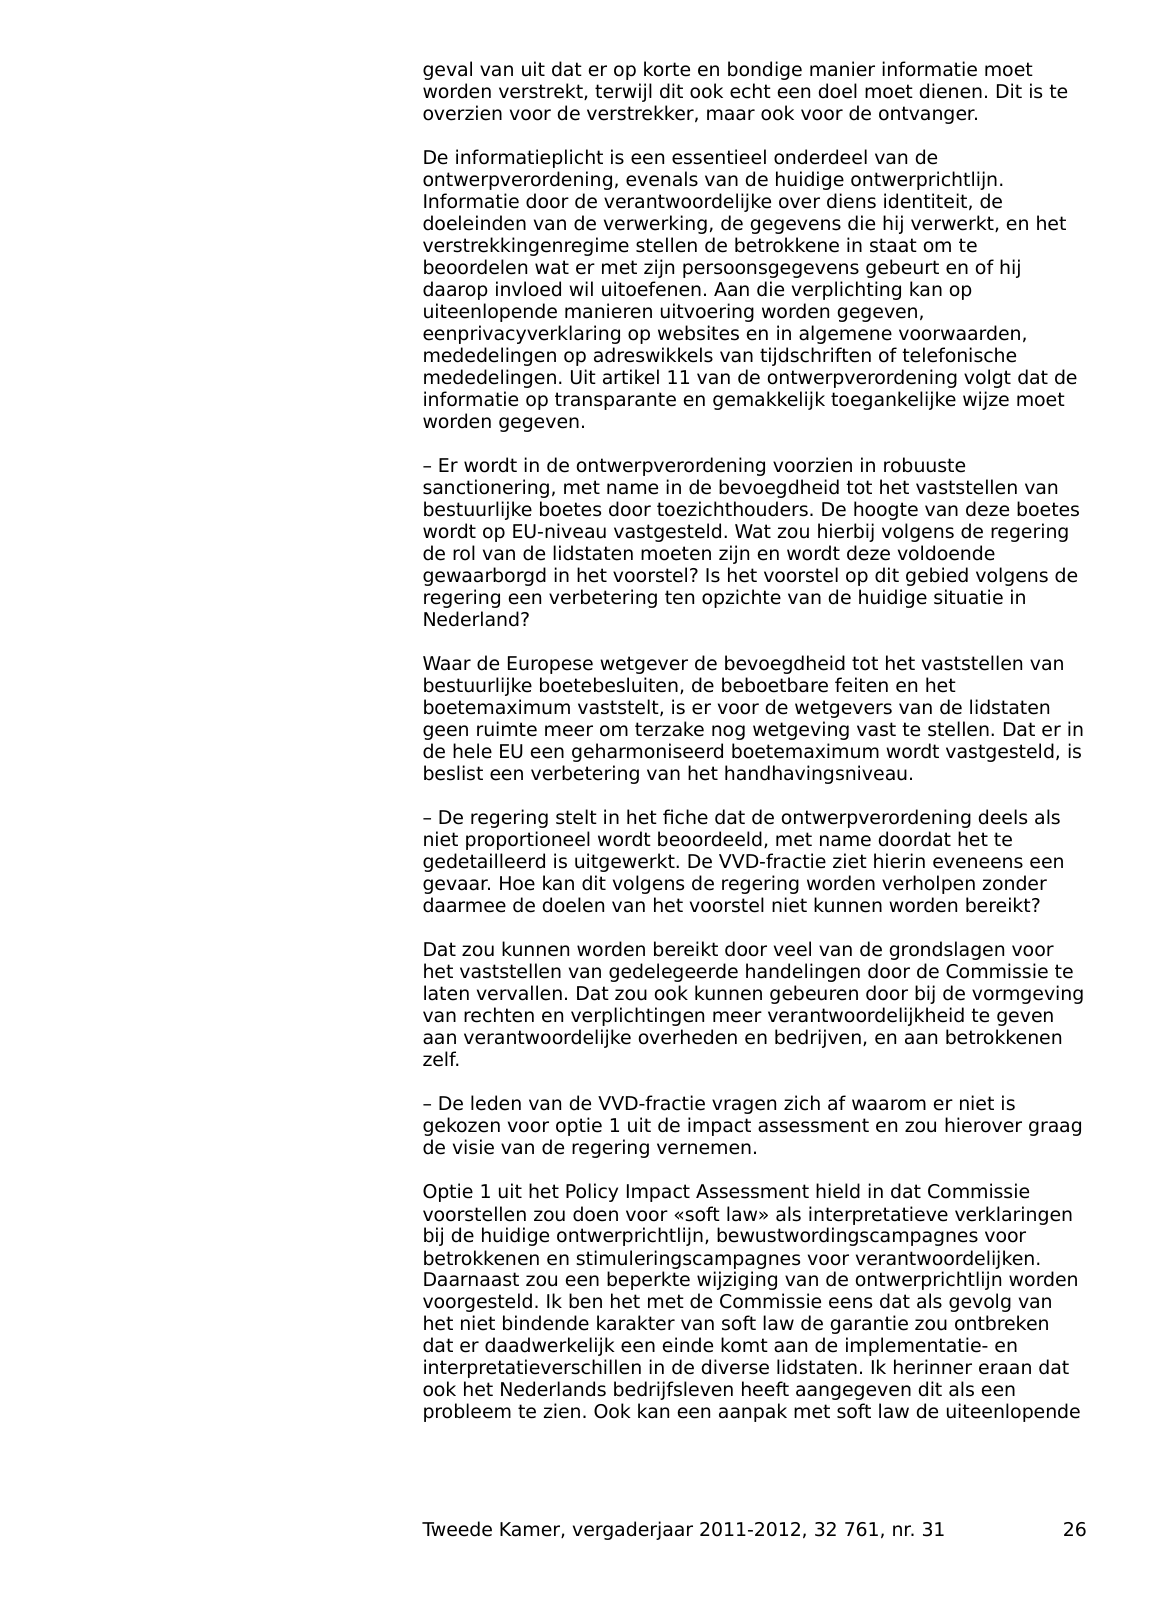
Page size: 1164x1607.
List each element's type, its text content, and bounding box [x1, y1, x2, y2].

text geval van uit dat er op korte en bondige manier informatie moet worden verstrekt, terwijl dit ook echt een doel moet dienen. Dit is te overzien voor de verstrekker, maar ook voor de ontvanger. [422, 59, 1087, 125]
text – De regering stelt in het fiche dat de ontwerpverordening deels als niet proportioneel wordt beoordeeld, met name doordat het te gedetailleerd is uitgewerkt. De VVD-fractie ziet hierin eveneens een gevaar. Hoe kan dit volgens de regering worden verholpen zonder daarmee de doelen van het voorstel niet kunnen worden bereikt? [422, 807, 1087, 917]
text De informatieplicht is een essentieel onderdeel van de ontwerpverordening, evenals van de huidige ontwerprichtlijn. Informatie door de verantwoordelijke over diens identiteit, de doeleinden van de verwerking, de gegevens die hij verwerkt, en het verstrekkingenregime stellen de betrokkene in staat om te beoordelen wat er met zijn persoonsgegevens gebeurt en of hij daarop invloed wil uitoefenen. Aan die verplichting kan op uiteenlopende manieren uitvoering worden gegeven, eenprivacyverklaring op websites en in algemene voorwaarden, mededelingen op adreswikkels van tijdschriften of telefonische mededelingen. Uit artikel 11 van de ontwerpverordening volgt dat de informatie op transparante en gemakkelijk toegankelijke wijze moet worden gegeven. [422, 147, 1087, 433]
text Optie 1 uit het Policy Impact Assessment hield in dat Commissie voorstellen zou doen voor «soft law» als interpretatieve verklaringen bij de huidige ontwerprichtlijn, bewustwordingscampagnes voor betrokkenen en stimuleringscampagnes voor verantwoordelijken. Daarnaast zou een beperkte wijziging van de ontwerprichtlijn worden voorgesteld. Ik ben het met de Commissie eens dat als gevolg van het niet bindende karakter van soft law de garantie zou ontbreken dat er daadwerkelijk een einde komt aan de implementatie- en interpretatieverschillen in de diverse lidstaten. Ik herinner eraan dat ook het Nederlands bedrijfsleven heeft aangegeven dit als een probleem te zien. Ook kan een aanpak met soft law de uiteenlopende [422, 1181, 1087, 1423]
text – Er wordt in de ontwerpverordening voorzien in robuuste sanctionering, met name in de bevoegdheid tot het vaststellen van bestuurlijke boetes door toezichthouders. De hoogte van deze boetes wordt op EU-niveau vastgesteld. Wat zou hierbij volgens de regering de rol van de lidstaten moeten zijn en wordt deze voldoende gewaarborgd in het voorstel? Is het voorstel op dit gebied volgens de regering een verbetering ten opzichte van de huidige situatie in Nederland? [422, 455, 1087, 631]
text Waar de Europese wetgever de bevoegdheid tot het vaststellen van bestuurlijke boetebesluiten, de beboetbare feiten en het boetemaximum vaststelt, is er voor de wetgevers van de lidstaten geen ruimte meer om terzake nog wetgeving vast te stellen. Dat er in de hele EU een geharmoniseerd boetemaximum wordt vastgesteld, is beslist een verbetering van het handhavingsniveau. [422, 653, 1087, 785]
text Dat zou kunnen worden bereikt door veel van de grondslagen voor het vaststellen van gedelegeerde handelingen door de Commissie te laten vervallen. Dat zou ook kunnen gebeuren door bij de vormgeving van rechten en verplichtingen meer verantwoordelijkheid te geven aan verantwoordelijke overheden en bedrijven, en aan betrokkenen zelf. [422, 939, 1087, 1071]
text – De leden van de VVD-fractie vragen zich af waarom er niet is gekozen voor optie 1 uit de impact assessment en zou hierover graag de visie van de regering vernemen. [422, 1093, 1087, 1159]
